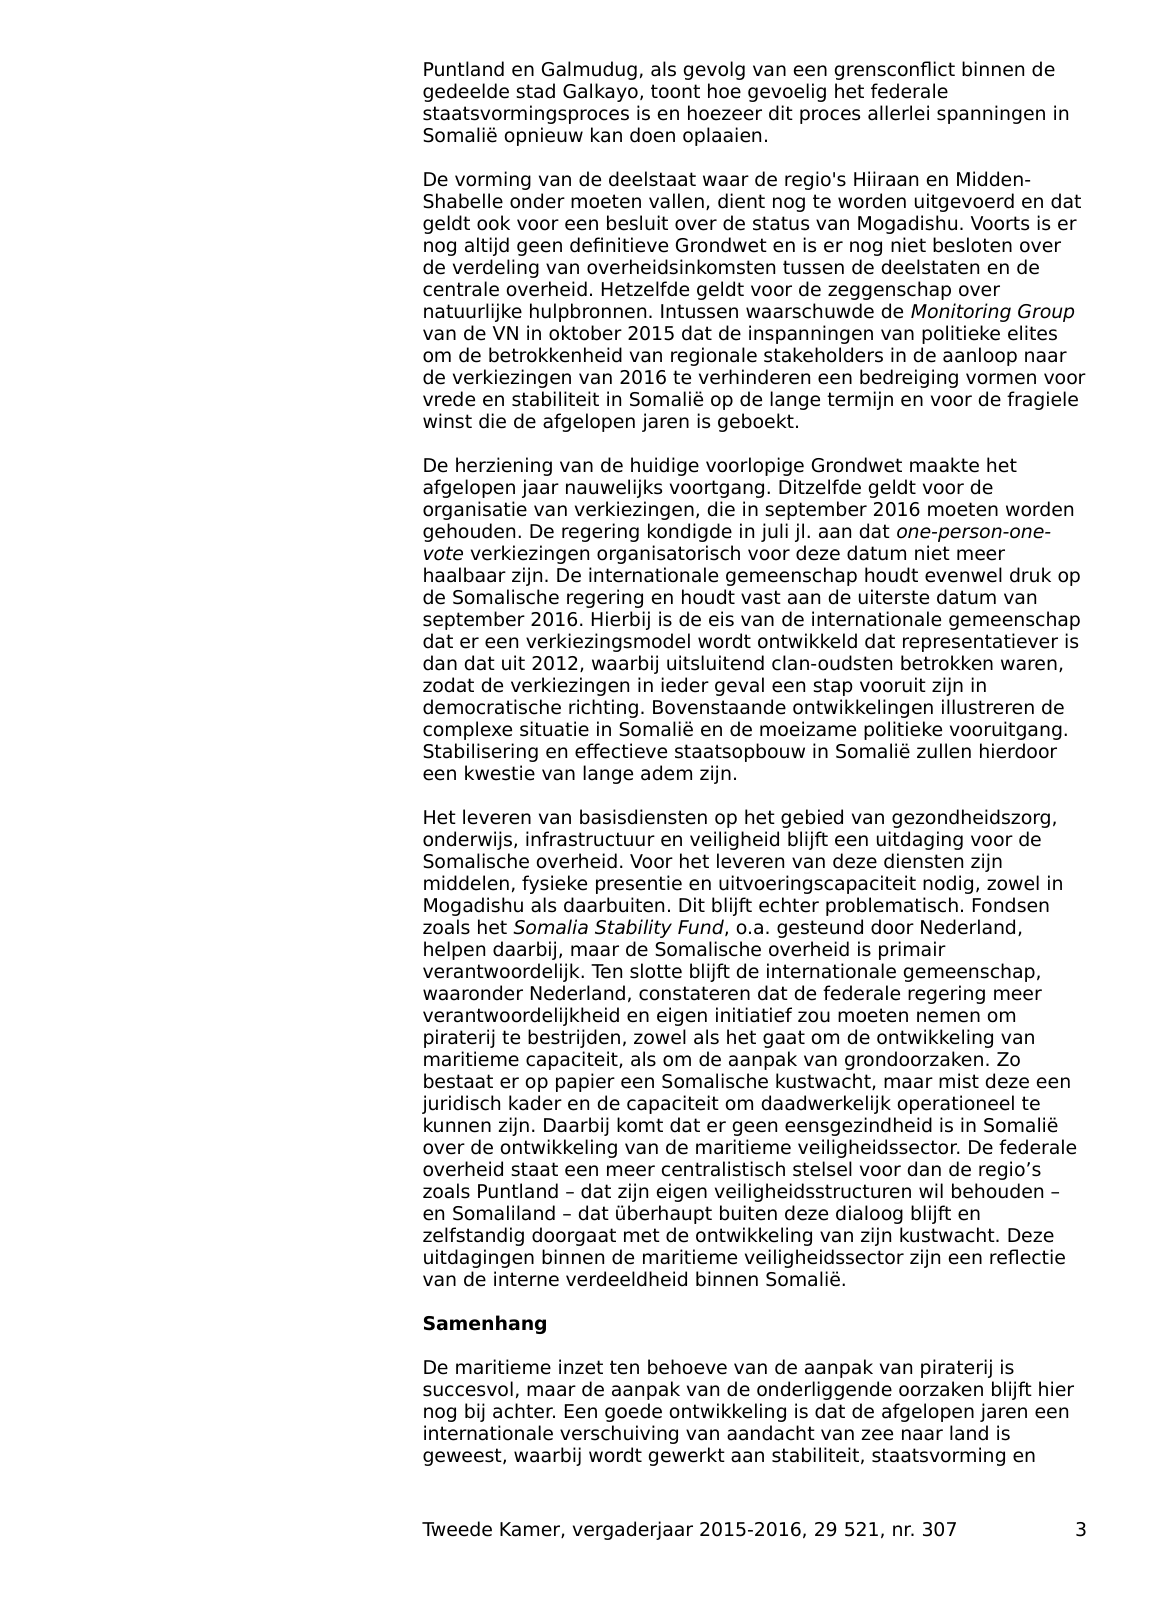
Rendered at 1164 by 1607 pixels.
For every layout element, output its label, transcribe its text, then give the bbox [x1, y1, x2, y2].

subtitle Samenhang [422, 1313, 1087, 1335]
text De maritieme inzet ten behoeve van de aanpak van piraterij is succesvol, maar de aanpak van de onderliggende oorzaken blijft hier nog bij achter. Een goede ontwikkeling is dat de afgelopen jaren een internationale verschuiving van aandacht van zee naar land is geweest, waarbij wordt gewerkt aan stabiliteit, staatsvorming en [422, 1357, 1087, 1467]
text De herziening van de huidige voorlopige Grondwet maakte het afgelopen jaar nauwelijks voortgang. Ditzelfde geldt voor de organisatie van verkiezingen, die in september 2016 moeten worden gehouden. De regering kondigde in juli jl. aan dat one-person-one-vote verkiezingen organisatorisch voor deze datum niet meer haalbaar zijn. De internationale gemeenschap houdt evenwel druk op de Somalische regering en houdt vast aan de uiterste datum van september 2016. Hierbij is de eis van de internationale gemeenschap dat er een verkiezingsmodel wordt ontwikkeld dat representatiever is dan dat uit 2012, waarbij uitsluitend clan-oudsten betrokken waren, zodat de verkiezingen in ieder geval een stap vooruit zijn in democratische richting. Bovenstaande ontwikkelingen illustreren de complexe situatie in Somalië en de moeizame politieke vooruitgang. Stabilisering en effectieve staatsopbouw in Somalië zullen hierdoor een kwestie van lange adem zijn. [422, 455, 1087, 785]
text Het leveren van basisdiensten op het gebied van gezondheidszorg, onderwijs, infrastructuur en veiligheid blijft een uitdaging voor de Somalische overheid. Voor het leveren van deze diensten zijn middelen, fysieke presentie en uitvoeringscapaciteit nodig, zowel in Mogadishu als daarbuiten. Dit blijft echter problematisch. Fondsen zoals het Somalia Stability Fund, o.a. gesteund door Nederland, helpen daarbij, maar de Somalische overheid is primair verantwoordelijk. Ten slotte blijft de internationale gemeenschap, waaronder Nederland, constateren dat de federale regering meer verantwoordelijkheid en eigen initiatief zou moeten nemen om piraterij te bestrijden, zowel als het gaat om de ontwikkeling van maritieme capaciteit, als om de aanpak van grondoorzaken. Zo bestaat er op papier een Somalische kustwacht, maar mist deze een juridisch kader en de capaciteit om daadwerkelijk operationeel te kunnen zijn. Daarbij komt dat er geen eensgezindheid is in Somalië over de ontwikkeling van de maritieme veiligheidssector. De federale overheid staat een meer centralistisch stelsel voor dan de regio’s zoals Puntland – dat zijn eigen veiligheidsstructuren wil behouden – en Somaliland – dat überhaupt buiten deze dialoog blijft en zelfstandig doorgaat met de ontwikkeling van zijn kustwacht. Deze uitdagingen binnen de maritieme veiligheidssector zijn een reflectie van de interne verdeeldheid binnen Somalië. [422, 807, 1087, 1291]
text De vorming van de deelstaat waar de regio's Hiiraan en Midden-Shabelle onder moeten vallen, dient nog te worden uitgevoerd en dat geldt ook voor een besluit over de status van Mogadishu. Voorts is er nog altijd geen definitieve Grondwet en is er nog niet besloten over de verdeling van overheidsinkomsten tussen de deelstaten en de centrale overheid. Hetzelfde geldt voor de zeggenschap over natuurlijke hulpbronnen. Intussen waarschuwde de Monitoring Group van de VN in oktober 2015 dat de inspanningen van politieke elites om de betrokkenheid van regionale stakeholders in de aanloop naar de verkiezingen van 2016 te verhinderen een bedreiging vormen voor vrede en stabiliteit in Somalië op de lange termijn en voor de fragiele winst die de afgelopen jaren is geboekt. [422, 169, 1087, 433]
text Puntland en Galmudug, als gevolg van een grensconflict binnen de gedeelde stad Galkayo, toont hoe gevoelig het federale staatsvormingsproces is en hoezeer dit proces allerlei spanningen in Somalië opnieuw kan doen oplaaien. [422, 59, 1087, 147]
